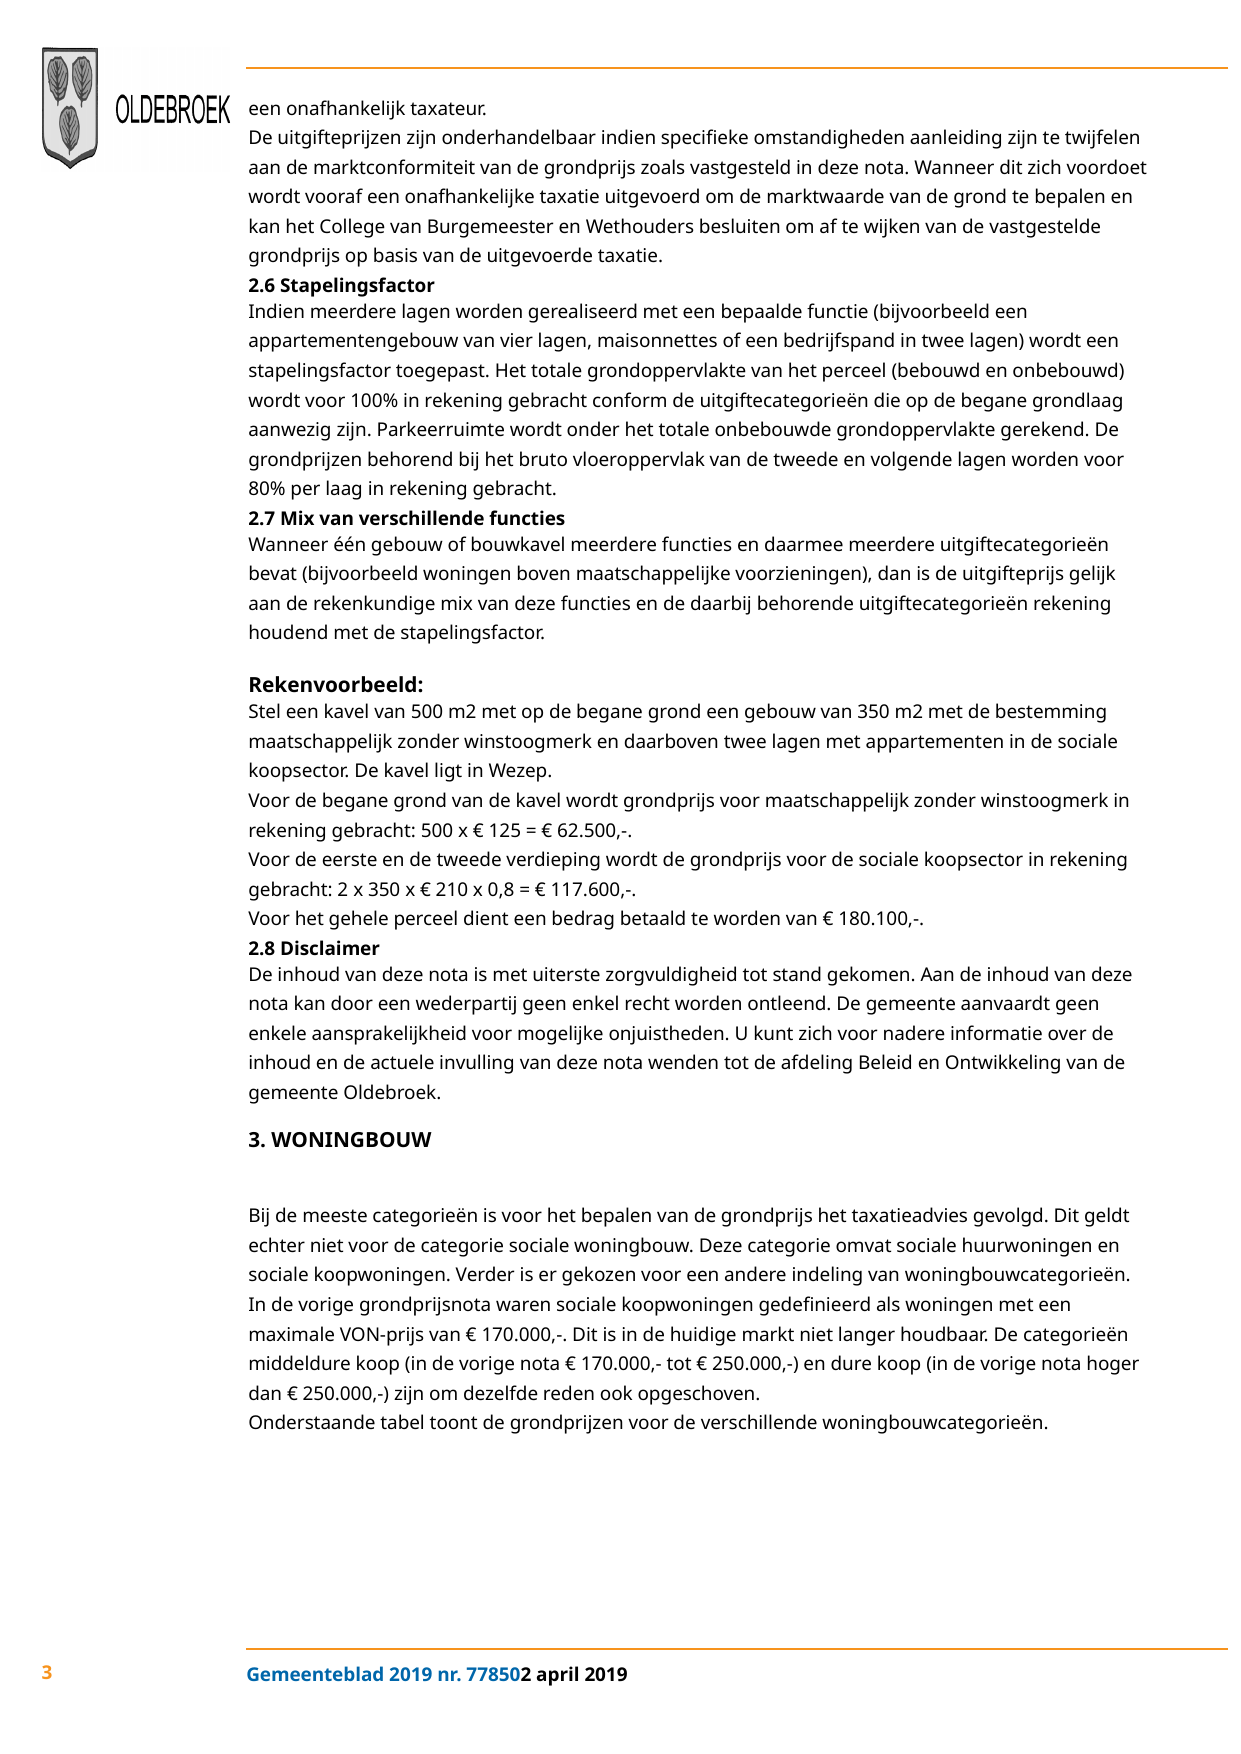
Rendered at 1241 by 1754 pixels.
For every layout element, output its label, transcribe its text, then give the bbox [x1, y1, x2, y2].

text Voor het gehele perceel dient een bedrag betaald te worden van € 180.100,-. [248, 906, 1152, 931]
text Wanneer één gebouw of bouwkavel meerdere functies en daarmee meerdere uitgiftecategorieën bevat (bijvoorbeeld woningen boven maatschappelijke voorzieningen), dan is de uitgifteprijs gelijk aan de rekenkundige mix van deze functies en de daarbij behorende uitgiftecategorieën rekening houdend met de stapelingsfactor. [248, 531, 1152, 645]
text 3. WONINGBOUW [248, 1125, 1152, 1153]
text 2.7 Mix van verschillende functies [248, 505, 1152, 531]
text De inhoud van deze nota is met uiterste zorgvuldigheid tot stand gekomen. Aan de inhoud van deze nota kan door een wederpartij geen enkel recht worden ontleend. De gemeente aanvaardt geen enkele aansprakelijkheid voor mogelijke onjuistheden. U kunt zich voor nadere informatie over de inhoud en de actuele invulling van deze nota wenden tot de afdeling Beleid en Ontwikkeling van de gemeente Oldebroek. [248, 961, 1152, 1105]
text Stel een kavel van 500 m2 met op de begane grond een gebouw van 350 m2 met de bestemming maatschappelijk zonder winstoogmerk en daarboven twee lagen met appartementen in de sociale koopsector. De kavel ligt in Wezep. [248, 698, 1152, 783]
text Indien meerdere lagen worden gerealiseerd met een bepaalde functie (bijvoorbeeld een appartementengebouw van vier lagen, maisonnettes of een bedrijfspand in twee lagen) wordt een stapelingsfactor toegepast. Het totale grondoppervlakte van het perceel (bebouwd en onbebouwd) wordt voor 100% in rekening gebracht conform de uitgiftecategorieën die op de begane grondlaag aanwezig zijn. Parkeerruimte wordt onder het totale onbebouwde grondoppervlakte gerekend. De grondprijzen behorend bij het bruto vloeroppervlak van de tweede en volgende lagen worden voor 80% per laag in rekening gebracht. [248, 298, 1152, 501]
text 2.6 Stapelingsfactor [248, 272, 1152, 298]
text Voor de begane grond van de kavel wordt grondprijs voor maatschappelijk zonder winstoogmerk in rekening gebracht: 500 x € 125 = € 62.500,-. [248, 787, 1152, 842]
picture [41, 47, 231, 172]
text 2.8 Disclaimer [248, 935, 1152, 961]
text De uitgifteprijzen zijn onderhandelbaar indien specifieke omstandigheden aanleiding zijn te twijfelen aan de marktconformiteit van de grondprijs zoals vastgesteld in deze nota. Wanneer dit zich voordoet wordt vooraf een onafhankelijke taxatie uitgevoerd om de marktwaarde van de grond te bepalen en kan het College van Burgemeester en Wethouders besluiten om af te wijken van de vastgestelde grondprijs op basis van de uitgevoerde taxatie. [248, 124, 1152, 268]
text Onderstaande tabel toont de grondprijzen voor de verschillende woningbouwcategorieën. [248, 1409, 1152, 1435]
text Voor de eerste en de tweede verdieping wordt de grondprijs voor de sociale koopsector in rekening gebracht: 2 x 350 x € 210 x 0,8 = € 117.600,-. [248, 846, 1152, 902]
text Rekenvoorbeeld: [248, 670, 1152, 698]
text Bij de meeste categorieën is voor het bepalen van de grondprijs het taxatieadvies gevolgd. Dit geldt echter niet voor de categorie sociale woningbouw. Deze categorie omvat sociale huurwoningen en sociale koopwoningen. Verder is er gekozen voor een andere indeling van woningbouwcategorieën. In de vorige grondprijsnota waren sociale koopwoningen gedefinieerd als woningen met een maximale VON-prijs van € 170.000,-. Dit is in de huidige markt niet langer houdbaar. De categorieën middeldure koop (in de vorige nota € 170.000,- tot € 250.000,-) en dure koop (in de vorige nota hoger dan € 250.000,-) zijn om dezelfde reden ook opgeschoven. [248, 1202, 1152, 1406]
text een onafhankelijk taxateur. [248, 95, 1152, 121]
